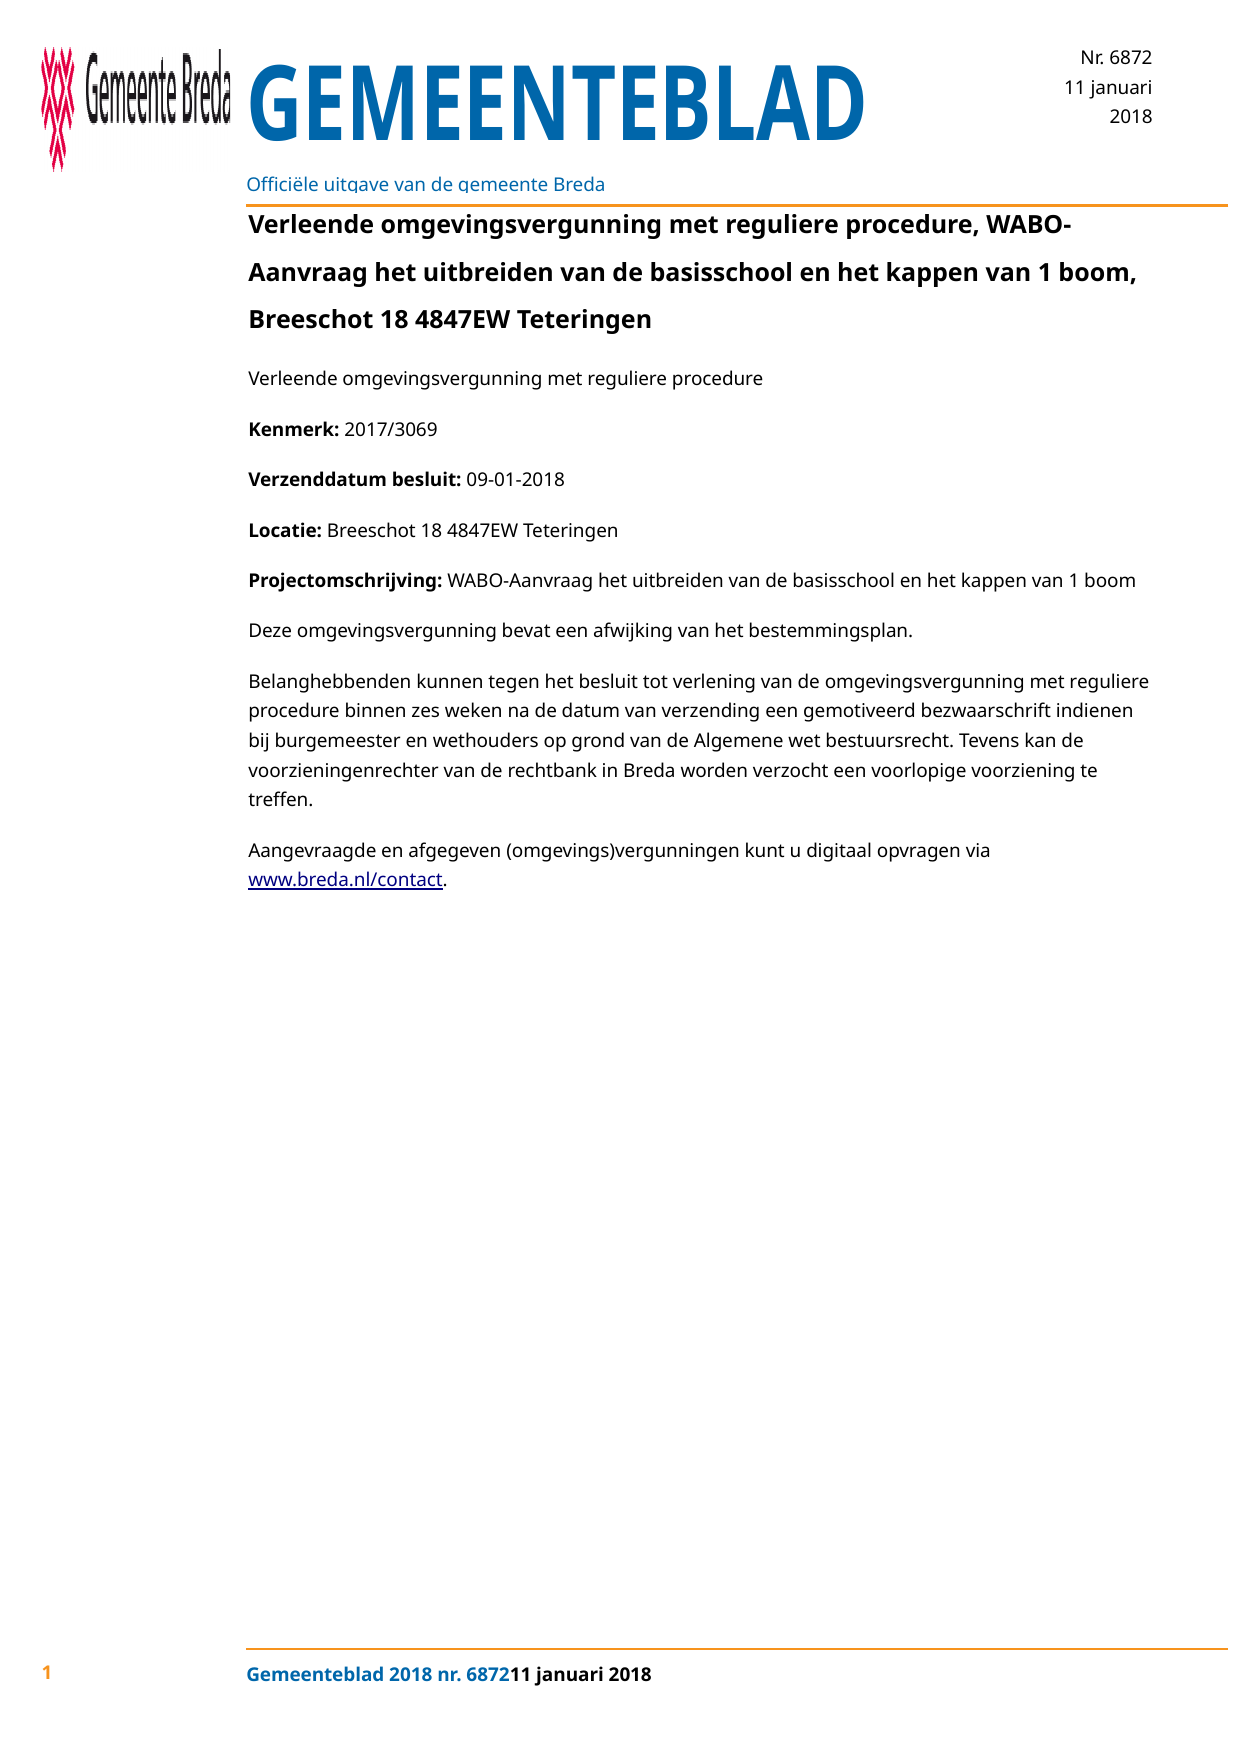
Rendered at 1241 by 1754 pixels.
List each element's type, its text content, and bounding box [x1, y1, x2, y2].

text Aangevraagde en afgegeven (omgevings)vergunningen kunt u digitaal opvragen via www.breda.nl/contact. [248, 837, 1152, 892]
picture [41, 47, 231, 172]
text Deze omgevingsvergunning bevat een afwijking van het bestemmingsplan. [248, 618, 1152, 643]
text Verleende omgevingsvergunning met reguliere procedure [248, 366, 1152, 391]
text Belanghebbenden kunnen tegen het besluit tot verlening van de omgevingsvergunning met reguliere procedure binnen zes weken na de datum van verzending een gemotiveerd bezwaarschrift indienen bij burgemeester en wethouders op grond van de Algemene wet bestuursrecht. Tevens kan de voorzieningenrechter van de rechtbank in Breda worden verzocht een voorlopige voorziening te treffen. [248, 668, 1152, 812]
text Projectomschrijving: WABO-Aanvraag het uitbreiden van de basisschool en het kappen van 1 boom [248, 567, 1152, 593]
text Locatie: Breeschot 18 4847EW Teteringen [248, 517, 1152, 542]
text Verleende omgevingsvergunning met reguliere procedure, WABO-Aanvraag het uitbreiden van de basisschool en het kappen van 1 boom, Breeschot 18 4847EW Teteringen [248, 207, 1152, 336]
text Kenmerk: 2017/3069 [248, 416, 1152, 442]
text Verzenddatum besluit: 09-01-2018 [248, 466, 1152, 492]
